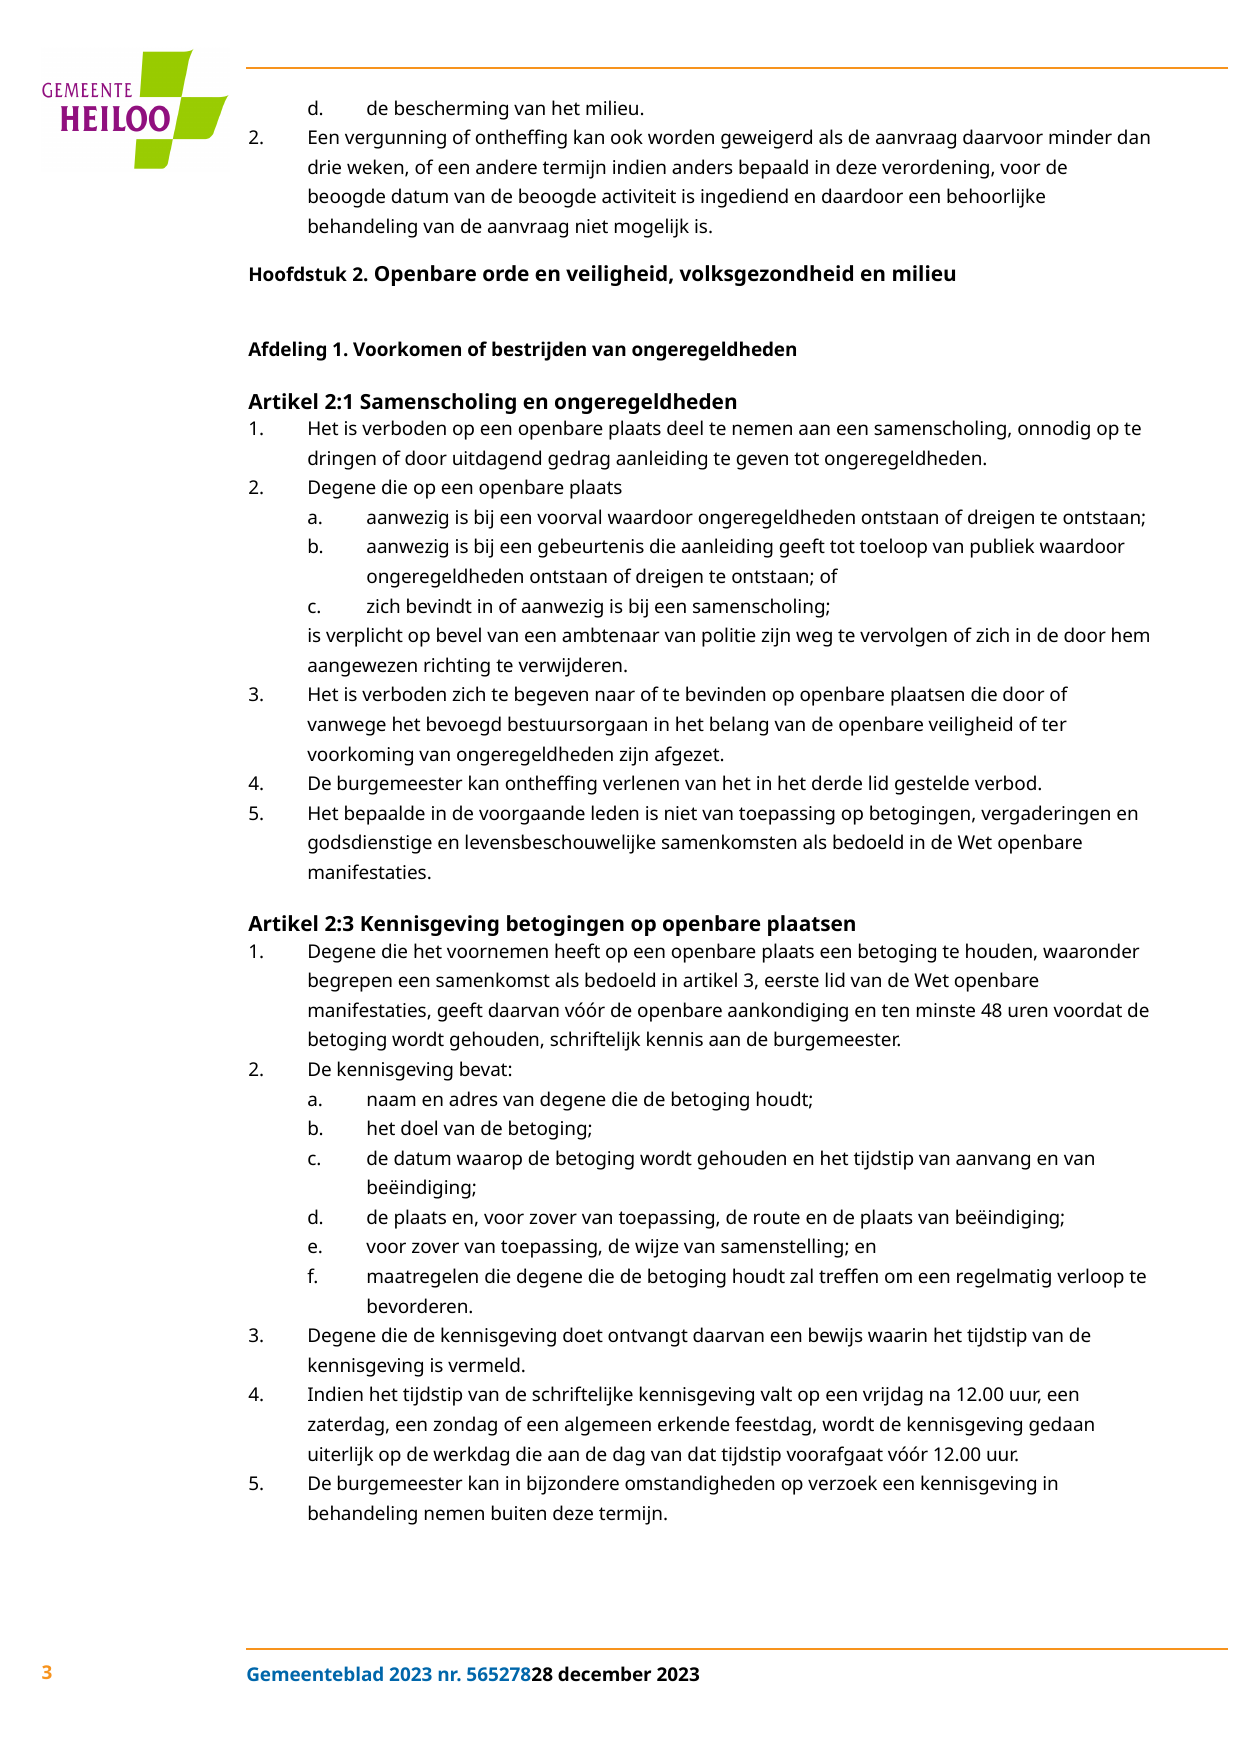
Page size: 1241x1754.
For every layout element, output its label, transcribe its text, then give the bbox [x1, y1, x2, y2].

text Afdeling 1. Voorkomen of bestrijden van ongeregeldheden [248, 336, 1152, 362]
list de bescherming van het milieu. [307, 95, 1152, 121]
list Het bepaalde in de voorgaande leden is niet van toepassing op betogingen, vergaderingen en godsdienstige en levensbeschouwelijke samenkomsten als bedoeld in de Wet openbare manifestaties. [248, 800, 1152, 885]
text Artikel 2:3 Kennisgeving betogingen op openbare plaatsen [248, 909, 1152, 938]
list De kennisgeving bevat: [248, 1056, 1152, 1082]
list Degene die op een openbare plaats [248, 474, 1152, 500]
list aanwezig is bij een voorval waardoor ongeregeldheden ontstaan of dreigen te ontstaan; [307, 504, 1152, 530]
list De burgemeester kan in bijzondere omstandigheden op verzoek een kennisgeving in behandeling nemen buiten deze termijn. [248, 1470, 1152, 1526]
list het doel van de betoging; [307, 1115, 1152, 1141]
list is verplicht op bevel van een ambtenaar van politie zijn weg te vervolgen of zich in de door hem aangewezen richting te verwijderen. [248, 622, 1152, 678]
list Degene die het voornemen heeft op een openbare plaats een betoging te houden, waaronder begrepen een samenkomst als bedoeld in artikel 3, eerste lid van de Wet openbare manifestaties, geeft daarvan vóór de openbare aankondiging en ten minste 48 uren voordat de betoging wordt gehouden, schriftelijk kennis aan de burgemeester. [248, 938, 1152, 1052]
list maatregelen die degene die de betoging houdt zal treffen om een regelmatig verloop te bevorderen. [307, 1263, 1152, 1319]
list naam en adres van degene die de betoging houdt; [307, 1086, 1152, 1112]
picture [41, 47, 231, 172]
list Het is verboden op een openbare plaats deel te nemen aan een samenscholing, onnodig op te dringen of door uitdagend gedrag aanleiding te geven tot ongeregeldheden. [248, 415, 1152, 471]
list zich bevindt in of aanwezig is bij een samenscholing; [307, 593, 1152, 618]
list Een vergunning of ontheffing kan ook worden geweigerd als de aanvraag daarvoor minder dan drie weken, of een andere termijn indien anders bepaald in deze verordening, voor de beoogde datum van de beoogde activiteit is ingediend en daardoor een behoorlijke behandeling van de aanvraag niet mogelijk is. [248, 124, 1152, 239]
list Het is verboden zich te begeven naar of te bevinden op openbare plaatsen die door of vanwege het bevoegd bestuursorgaan in het belang van de openbare veiligheid of ter voorkoming van ongeregeldheden zijn afgezet. [248, 682, 1152, 766]
list de plaats en, voor zover van toepassing, de route en de plaats van beëindiging; [307, 1204, 1152, 1230]
list Degene die de kennisgeving doet ontvangt daarvan een bewijs waarin het tijdstip van de kennisgeving is vermeld. [248, 1322, 1152, 1378]
list Indien het tijdstip van de schriftelijke kennisgeving valt op een vrijdag na 12.00 uur, een zaterdag, een zondag of een algemeen erkende feestdag, wordt de kennisgeving gedaan uiterlijk op de werkdag die aan de dag van dat tijdstip voorafgaat vóór 12.00 uur. [248, 1382, 1152, 1467]
text Artikel 2:1 Samenscholing en ongeregeldheden [248, 387, 1152, 415]
list aanwezig is bij een gebeurtenis die aanleiding geeft tot toeloop van publiek waardoor ongeregeldheden ontstaan of dreigen te ontstaan; of [307, 534, 1152, 589]
text Hoofdstuk 2. Openbare orde en veiligheid, volksgezondheid en milieu [248, 259, 1152, 287]
list de datum waarop de betoging wordt gehouden en het tijdstip van aanvang en van beëindiging; [307, 1145, 1152, 1200]
list De burgemeester kan ontheffing verlenen van het in het derde lid gestelde verbod. [248, 770, 1152, 796]
list voor zover van toepassing, de wijze van samenstelling; en [307, 1234, 1152, 1259]
